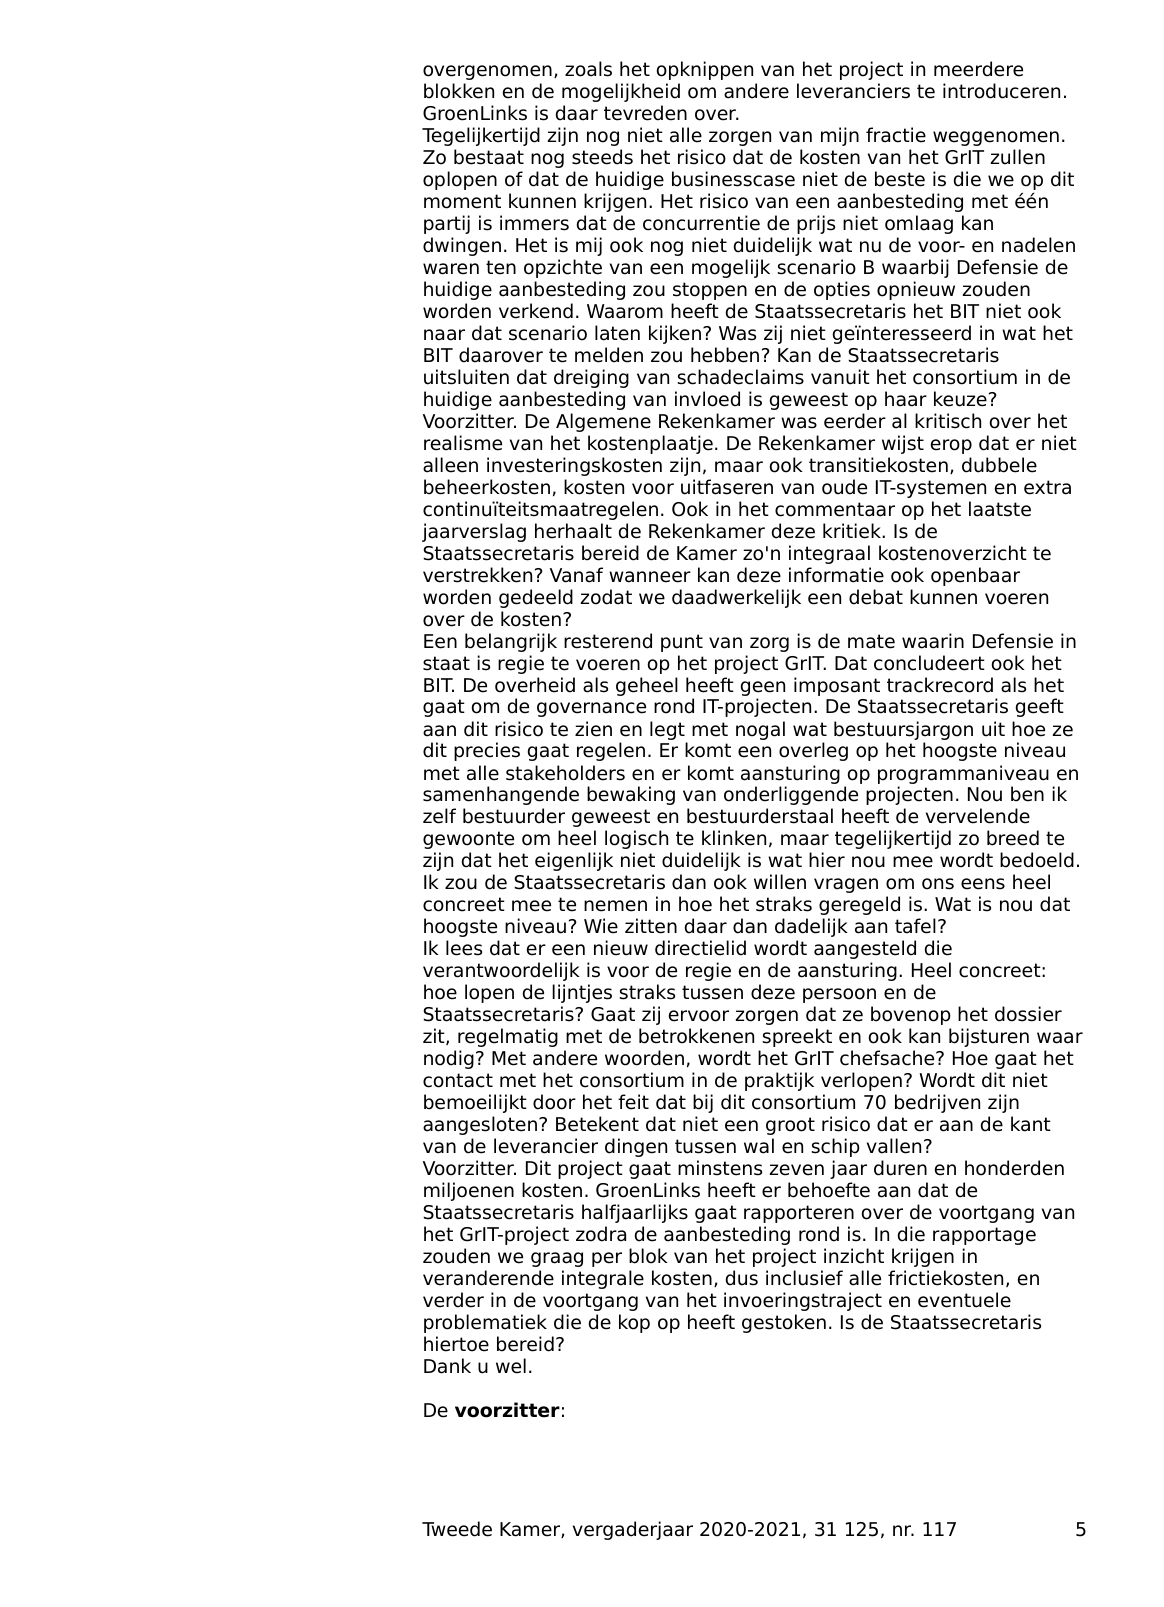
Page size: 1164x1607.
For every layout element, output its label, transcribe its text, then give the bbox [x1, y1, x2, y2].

text Een belangrijk resterend punt van zorg is de mate waarin Defensie in staat is regie te voeren op het project GrIT. Dat concludeert ook het BIT. De overheid als geheel heeft geen imposant trackrecord als het gaat om de governance rond IT-projecten. De Staatssecretaris geeft aan dit risico te zien en legt met nogal wat bestuursjargon uit hoe ze dit precies gaat regelen. Er komt een overleg op het hoogste niveau met alle stakeholders en er komt aansturing op programmaniveau en samenhangende bewaking van onderliggende projecten. Nou ben ik zelf bestuurder geweest en bestuurderstaal heeft de vervelende gewoonte om heel logisch te klinken, maar tegelijkertijd zo breed te zijn dat het eigenlijk niet duidelijk is wat hier nou mee wordt bedoeld. Ik zou de Staatssecretaris dan ook willen vragen om ons eens heel concreet mee te nemen in hoe het straks geregeld is. Wat is nou dat hoogste niveau? Wie zitten daar dan dadelijk aan tafel? [422, 631, 1087, 938]
text Dank u wel. [422, 1356, 1087, 1378]
text Ik lees dat er een nieuw directielid wordt aangesteld die verantwoordelijk is voor de regie en de aansturing. Heel concreet: hoe lopen de lijntjes straks tussen deze persoon en de Staatssecretaris? Gaat zij ervoor zorgen dat ze bovenop het dossier zit, regelmatig met de betrokkenen spreekt en ook kan bijsturen waar nodig? Met andere woorden, wordt het GrIT chefsache? Hoe gaat het contact met het consortium in de praktijk verlopen? Wordt dit niet bemoeilijkt door het feit dat bij dit consortium 70 bedrijven zijn aangesloten? Betekent dat niet een groot risico dat er aan de kant van de leverancier dingen tussen wal en schip vallen? [422, 938, 1087, 1158]
text De voorzitter: [422, 1400, 1087, 1422]
text Tegelijkertijd zijn nog niet alle zorgen van mijn fractie weggenomen. Zo bestaat nog steeds het risico dat de kosten van het GrIT zullen oplopen of dat de huidige businesscase niet de beste is die we op dit moment kunnen krijgen. Het risico van een aanbesteding met één partij is immers dat de concurrentie de prijs niet omlaag kan dwingen. Het is mij ook nog niet duidelijk wat nu de voor- en nadelen waren ten opzichte van een mogelijk scenario B waarbij Defensie de huidige aanbesteding zou stoppen en de opties opnieuw zouden worden verkend. Waarom heeft de Staatssecretaris het BIT niet ook naar dat scenario laten kijken? Was zij niet geïnteresseerd in wat het BIT daarover te melden zou hebben? Kan de Staatssecretaris uitsluiten dat dreiging van schadeclaims vanuit het consortium in de huidige aanbesteding van invloed is geweest op haar keuze? [422, 125, 1087, 411]
text Voorzitter. De Algemene Rekenkamer was eerder al kritisch over het realisme van het kostenplaatje. De Rekenkamer wijst erop dat er niet alleen investeringskosten zijn, maar ook transitiekosten, dubbele beheerkosten, kosten voor uitfaseren van oude IT-systemen en extra continuïteitsmaatregelen. Ook in het commentaar op het laatste jaarverslag herhaalt de Rekenkamer deze kritiek. Is de Staatssecretaris bereid de Kamer zo'n integraal kostenoverzicht te verstrekken? Vanaf wanneer kan deze informatie ook openbaar worden gedeeld zodat we daadwerkelijk een debat kunnen voeren over de kosten? [422, 411, 1087, 631]
text overgenomen, zoals het opknippen van het project in meerdere blokken en de mogelijkheid om andere leveranciers te introduceren. GroenLinks is daar tevreden over. [422, 59, 1087, 125]
text Voorzitter. Dit project gaat minstens zeven jaar duren en honderden miljoenen kosten. GroenLinks heeft er behoefte aan dat de Staatssecretaris halfjaarlijks gaat rapporteren over de voortgang van het GrIT-project zodra de aanbesteding rond is. In die rapportage zouden we graag per blok van het project inzicht krijgen in veranderende integrale kosten, dus inclusief alle frictiekosten, en verder in de voortgang van het invoeringstraject en eventuele problematiek die de kop op heeft gestoken. Is de Staatssecretaris hiertoe bereid? [422, 1158, 1087, 1356]
